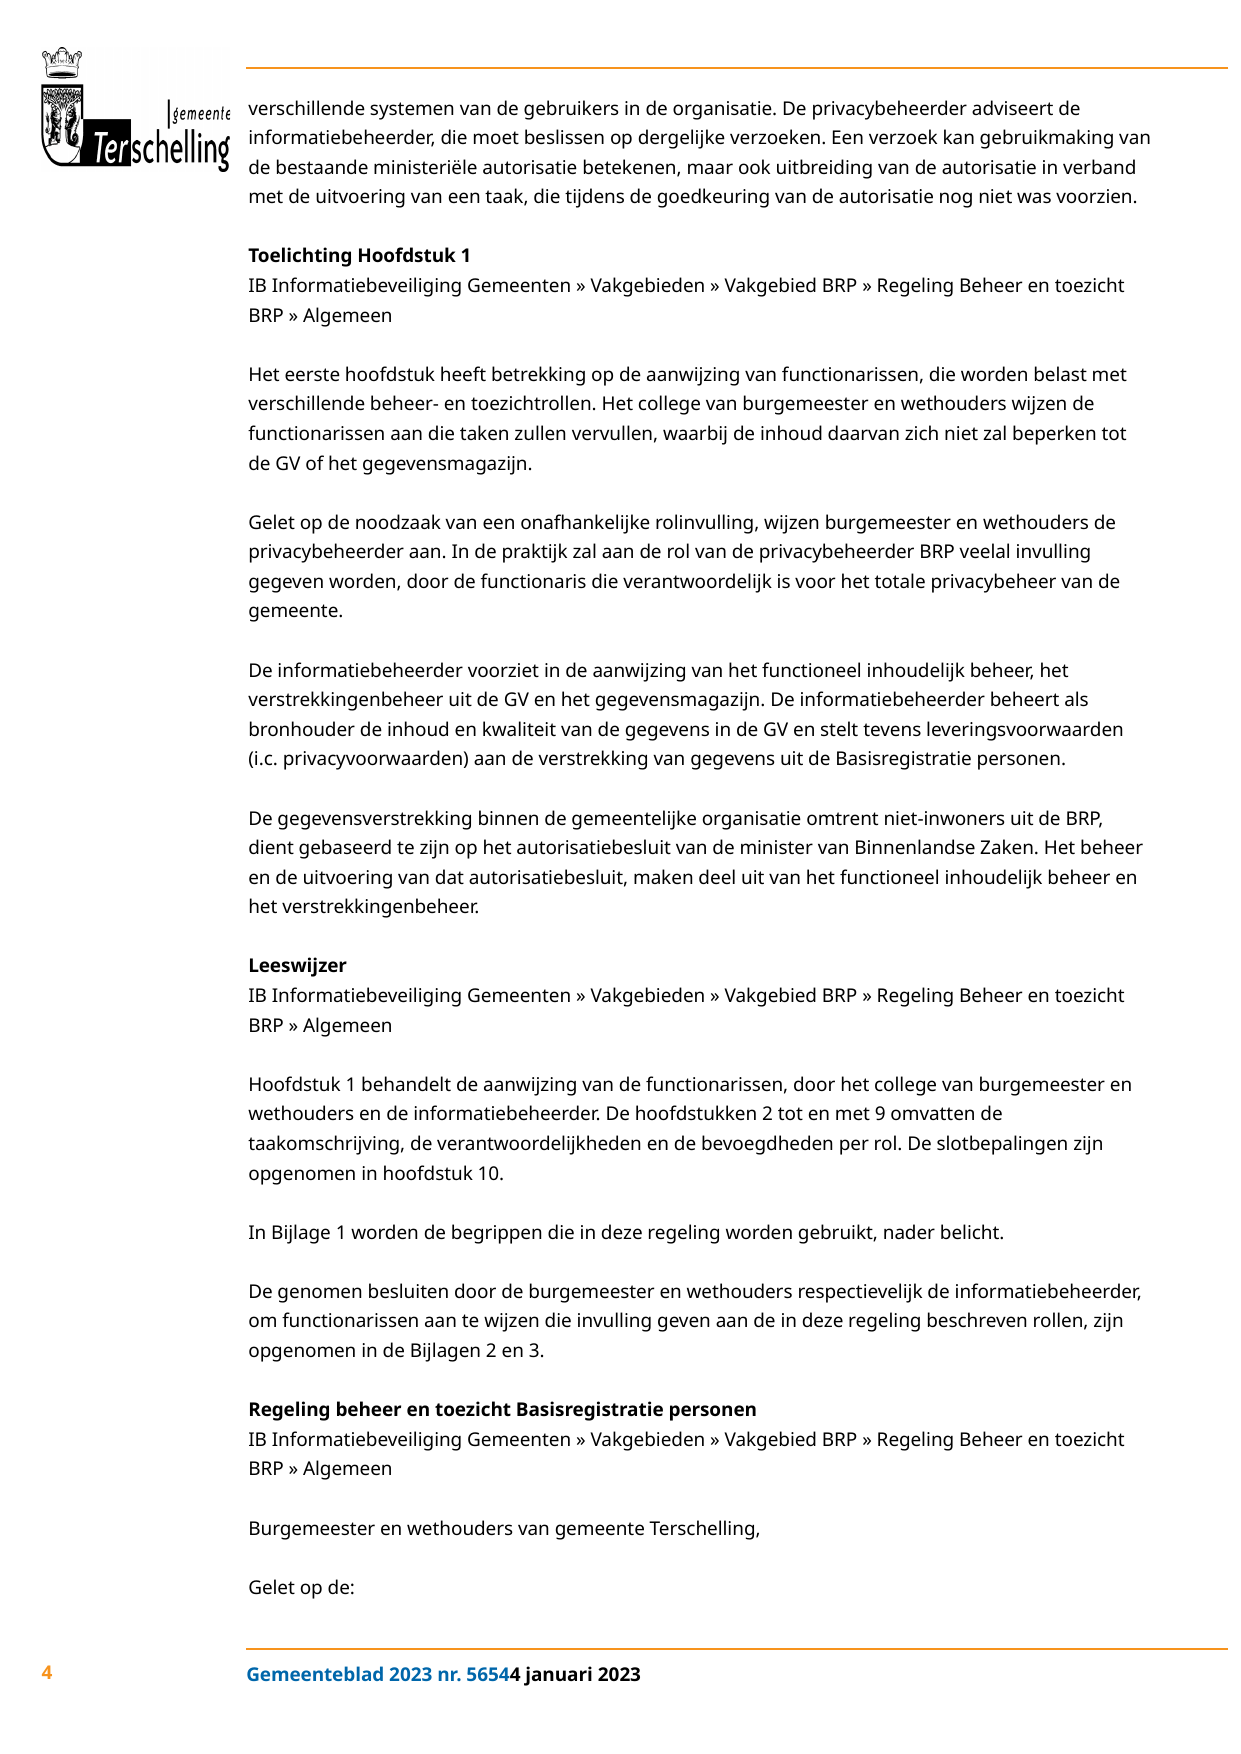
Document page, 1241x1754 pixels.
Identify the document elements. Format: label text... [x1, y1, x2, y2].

text verschillende systemen van de gebruikers in de organisatie. De privacybeheerder adviseert de informatiebeheerder, die moet beslissen op dergelijke verzoeken. Een verzoek kan gebruikmaking van de bestaande ministeriële autorisatie betekenen, maar ook uitbreiding van de autorisatie in verband met de uitvoering van een taak, die tijdens de goedkeuring van de autorisatie nog niet was voorzien. [248, 95, 1152, 209]
text Regeling beheer en toezicht Basisregistratie personen [248, 1396, 1152, 1422]
text De gegevensverstrekking binnen de gemeentelijke organisatie omtrent niet-inwoners uit de BRP, dient gebaseerd te zijn op het autorisatiebesluit van de minister van Binnenlandse Zaken. Het beheer en de uitvoering van dat autorisatiebesluit, maken deel uit van het functioneel inhoudelijk beheer en het verstrekkingenbeheer. [248, 805, 1152, 919]
text IB Informatiebeveiliging Gemeenten » Vakgebieden » Vakgebied BRP » Regeling Beheer en toezicht BRP » Algemeen [248, 1426, 1152, 1481]
text IB Informatiebeveiliging Gemeenten » Vakgebieden » Vakgebied BRP » Regeling Beheer en toezicht BRP » Algemeen [248, 272, 1152, 328]
text Leeswijzer [248, 953, 1152, 978]
text In Bijlage 1 worden de begrippen die in deze regeling worden gebruikt, nader belicht. [248, 1219, 1152, 1245]
text De genomen besluiten door de burgemeester en wethouders respectievelijk de informatiebeheerder, om functionarissen aan te wijzen die invulling geven aan de in deze regeling beschreven rollen, zijn opgenomen in de Bijlagen 2 en 3. [248, 1278, 1152, 1363]
text Gelet op de noodzaak van een onafhankelijke rolinvulling, wijzen burgemeester en wethouders de privacybeheerder aan. In de praktijk zal aan de rol van de privacybeheerder BRP veelal invulling gegeven worden, door de functionaris die verantwoordelijk is voor het totale privacybeheer van de gemeente. [248, 509, 1152, 623]
text Gelet op de: [248, 1574, 1152, 1600]
picture [41, 47, 231, 172]
text IB Informatiebeveiliging Gemeenten » Vakgebieden » Vakgebied BRP » Regeling Beheer en toezicht BRP » Algemeen [248, 982, 1152, 1038]
text Burgemeester en wethouders van gemeente Terschelling, [248, 1515, 1152, 1541]
text De informatiebeheerder voorziet in de aanwijzing van het functioneel inhoudelijk beheer, het verstrekkingenbeheer uit de GV en het gegevensmagazijn. De informatiebeheerder beheert als bronhouder de inhoud en kwaliteit van de gegevens in de GV en stelt tevens leveringsvoorwaarden (i.c. privacyvoorwaarden) aan de verstrekking van gegevens uit de Basisregistratie personen. [248, 657, 1152, 771]
text Toelichting Hoofdstuk 1 [248, 243, 1152, 268]
text Hoofdstuk 1 behandelt de aanwijzing van de functionarissen, door het college van burgemeester en wethouders en de informatiebeheerder. De hoofdstukken 2 tot en met 9 omvatten de taakomschrijving, de verantwoordelijkheden en de bevoegdheden per rol. De slotbepalingen zijn opgenomen in hoofdstuk 10. [248, 1071, 1152, 1186]
text Het eerste hoofdstuk heeft betrekking op de aanwijzing van functionarissen, die worden belast met verschillende beheer- en toezichtrollen. Het college van burgemeester en wethouders wijzen de functionarissen aan die taken zullen vervullen, waarbij de inhoud daarvan zich niet zal beperken tot de GV of het gegevensmagazijn. [248, 361, 1152, 476]
